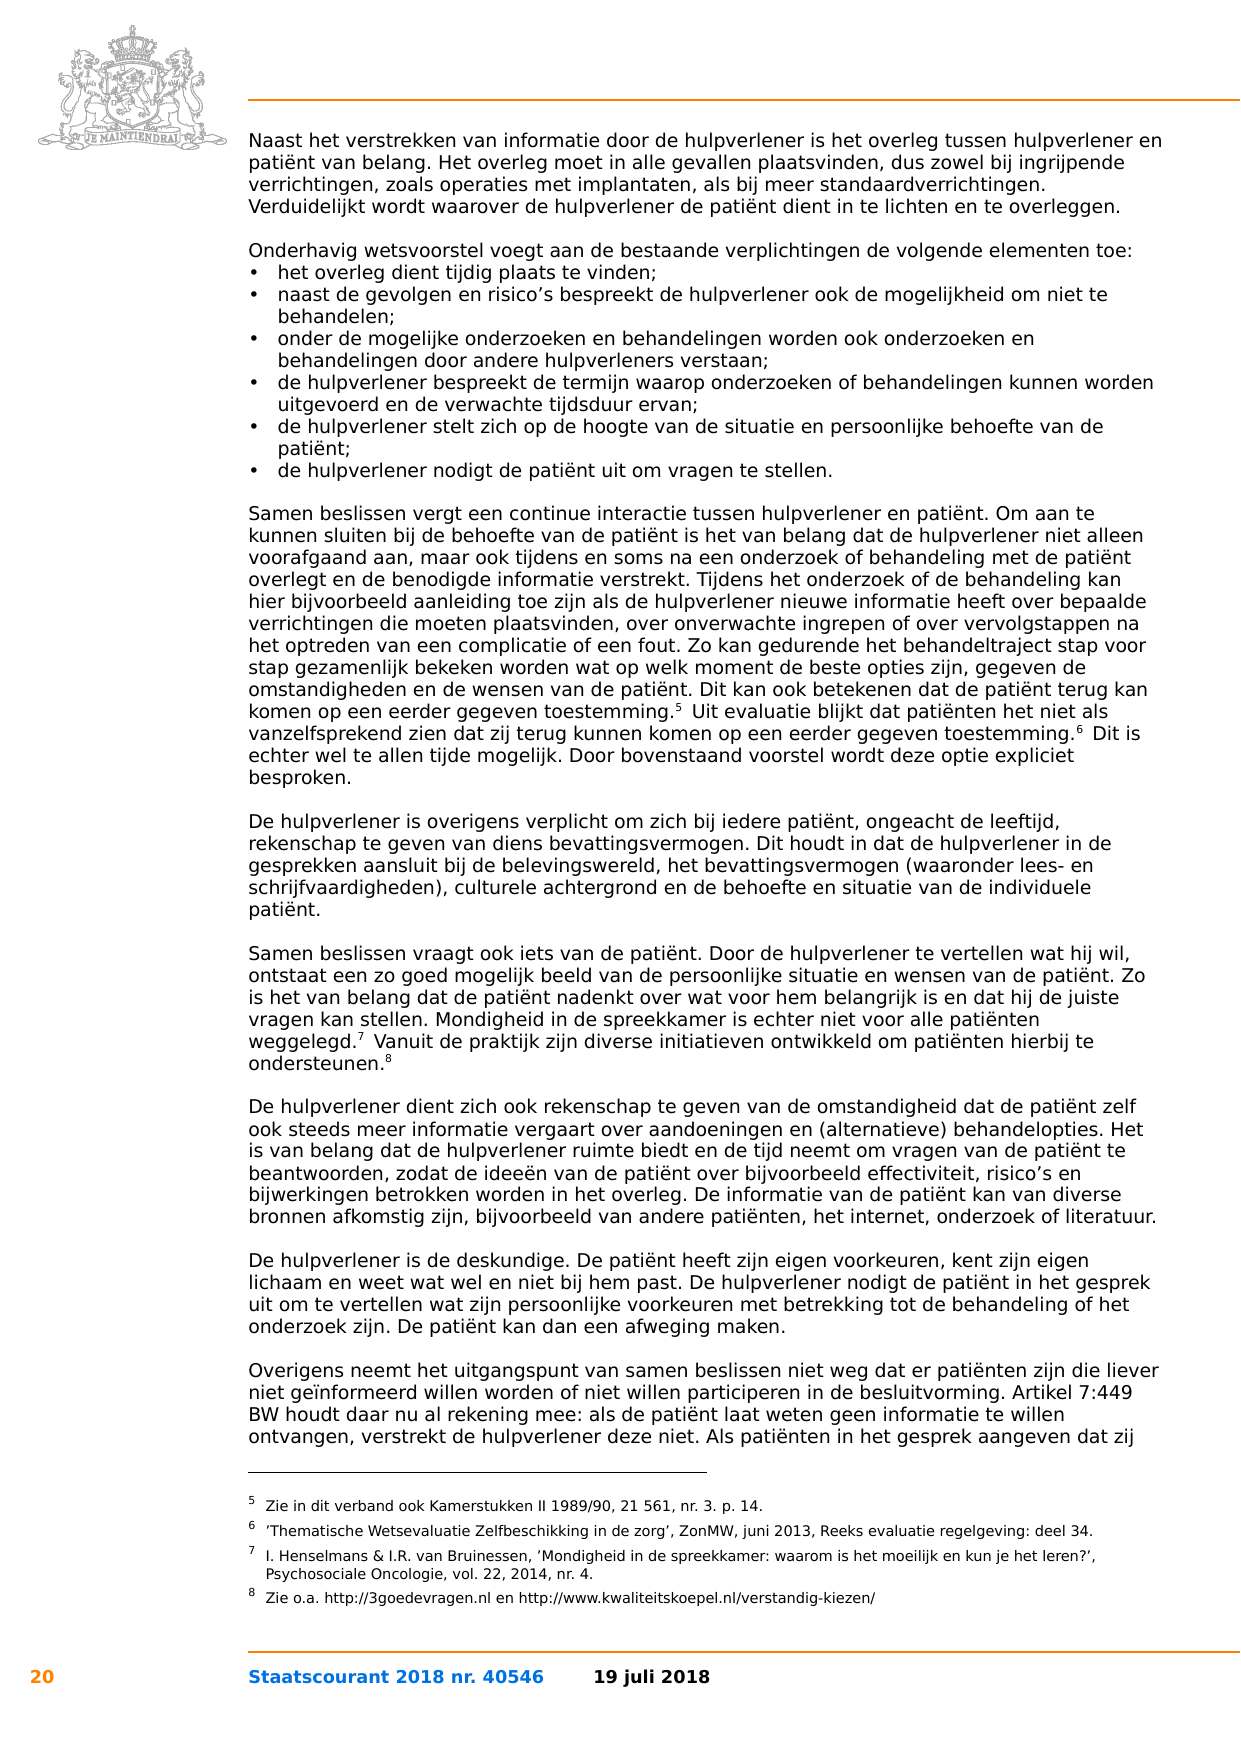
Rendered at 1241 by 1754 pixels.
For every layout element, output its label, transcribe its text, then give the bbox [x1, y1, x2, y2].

text • het overleg dient tijdig plaats te vinden; [248, 262, 1163, 284]
text De hulpverlener is overigens verplicht om zich bij iedere patiënt, ongeacht de leeftijd, rekenschap te geven van diens bevattingsvermogen. Dit houdt in dat de hulpverlener in de gesprekken aansluit bij de belevingswereld, het bevattingsvermogen (waaronder lees- en schrijfvaardigheden), culturele achtergrond en de behoefte en situatie van de individuele patiënt. [248, 811, 1163, 921]
text De hulpverlener dient zich ook rekenschap te geven van de omstandigheid dat de patiënt zelf ook steeds meer informatie vergaart over aandoeningen en (alternatieve) behandelopties. Het is van belang dat de hulpverlener ruimte biedt en de tijd neemt om vragen van de patiënt te beantwoorden, zodat de ideeën van de patiënt over bijvoorbeeld effectiviteit, risico’s en bijwerkingen betrokken worden in het overleg. De informatie van de patiënt kan van diverse bronnen afkomstig zijn, bijvoorbeeld van andere patiënten, het internet, onderzoek of literatuur. [248, 1096, 1163, 1228]
text • onder de mogelijke onderzoeken en behandelingen worden ook onderzoeken en behandelingen door andere hulpverleners verstaan; [248, 328, 1163, 372]
text Overigens neemt het uitgangspunt van samen beslissen niet weg dat er patiënten zijn die liever niet geïnformeerd willen worden of niet willen participeren in de besluitvorming. Artikel 7:449 BW houdt daar nu al rekening mee: als de patiënt laat weten geen informatie te willen ontvangen, verstrekt de hulpverlener deze niet. Als patiënten in het gesprek aangeven dat zij [248, 1360, 1163, 1448]
text Naast het verstrekken van informatie door de hulpverlener is het overleg tussen hulpverlener en patiënt van belang. Het overleg moet in alle gevallen plaatsvinden, dus zowel bij ingrijpende verrichtingen, zoals operaties met implantaten, als bij meer standaardverrichtingen. Verduidelijkt wordt waarover de hulpverlener de patiënt dient in te lichten en te overleggen. [248, 130, 1163, 218]
picture [38, 25, 227, 150]
text • naast de gevolgen en risico’s bespreekt de hulpverlener ook de mogelijkheid om niet te behandelen; [248, 284, 1163, 328]
text De hulpverlener is de deskundige. De patiënt heeft zijn eigen voorkeuren, kent zijn eigen lichaam en weet wat wel en niet bij hem past. De hulpverlener nodigt de patiënt in het gesprek uit om te vertellen wat zijn persoonlijke voorkeuren met betrekking tot de behandeling of het onderzoek zijn. De patiënt kan dan een afweging maken. [248, 1250, 1163, 1338]
text • de hulpverlener nodigt de patiënt uit om vragen te stellen. [248, 459, 1163, 481]
text • de hulpverlener bespreekt de termijn waarop onderzoeken of behandelingen kunnen worden uitgevoerd en de verwachte tijdsduur ervan; [248, 372, 1163, 416]
text • de hulpverlener stelt zich op de hoogte van de situatie en persoonlijke behoefte van de patiënt; [248, 416, 1163, 459]
text Onderhavig wetsvoorstel voegt aan de bestaande verplichtingen de volgende elementen toe: [248, 240, 1163, 262]
text Zie in dit verband ook Kamerstukken II 1989/90, 21 561, nr. 3. p. 14. [248, 1494, 1163, 1516]
text Zie o.a. http://3goedevragen.nl en http://www.kwaliteitskoepel.nl/verstandig-kiezen/ [248, 1586, 1163, 1608]
text I. Henselmans & I.R. van Bruinessen, ’Mondigheid in de spreekkamer: waarom is het moeilijk en kun je het leren?’, Psychosociale Oncologie, vol. 22, 2014, nr. 4. [248, 1544, 1163, 1583]
text Samen beslissen vergt een continue interactie tussen hulpverlener en patiënt. Om aan te kunnen sluiten bij de behoefte van de patiënt is het van belang dat de hulpverlener niet alleen voorafgaand aan, maar ook tijdens en soms na een onderzoek of behandeling met de patiënt overlegt en de benodigde informatie verstrekt. Tijdens het onderzoek of de behandeling kan hier bijvoorbeeld aanleiding toe zijn als de hulpverlener nieuwe informatie heeft over bepaalde verrichtingen die moeten plaatsvinden, over onverwachte ingrepen of over vervolgstappen na het optreden van een complicatie of een fout. Zo kan gedurende het behandeltraject stap voor stap gezamenlijk bekeken worden wat op welk moment de beste opties zijn, gegeven de omstandigheden en de wensen van de patiënt. Dit kan ook betekenen dat de patiënt terug kan komen op een eerder gegeven toestemming. Uit evaluatie blijkt dat patiënten het niet als vanzelfsprekend zien dat zij terug kunnen komen op een eerder gegeven toestemming. Dit is echter wel te allen tijde mogelijk. Door bovenstaand voorstel wordt deze optie expliciet besproken. [248, 503, 1163, 789]
text Samen beslissen vraagt ook iets van de patiënt. Door de hulpverlener te vertellen wat hij wil, ontstaat een zo goed mogelijk beeld van de persoonlijke situatie en wensen van de patiënt. Zo is het van belang dat de patiënt nadenkt over wat voor hem belangrijk is en dat hij de juiste vragen kan stellen. Mondigheid in de spreekkamer is echter niet voor alle patiënten weggelegd. Vanuit de praktijk zijn diverse initiatieven ontwikkeld om patiënten hierbij te ondersteunen. [248, 943, 1163, 1074]
text ’Thematische Wetsevaluatie Zelfbeschikking in de zorg’, ZonMW, juni 2013, Reeks evaluatie regelgeving: deel 34. [248, 1519, 1163, 1541]
